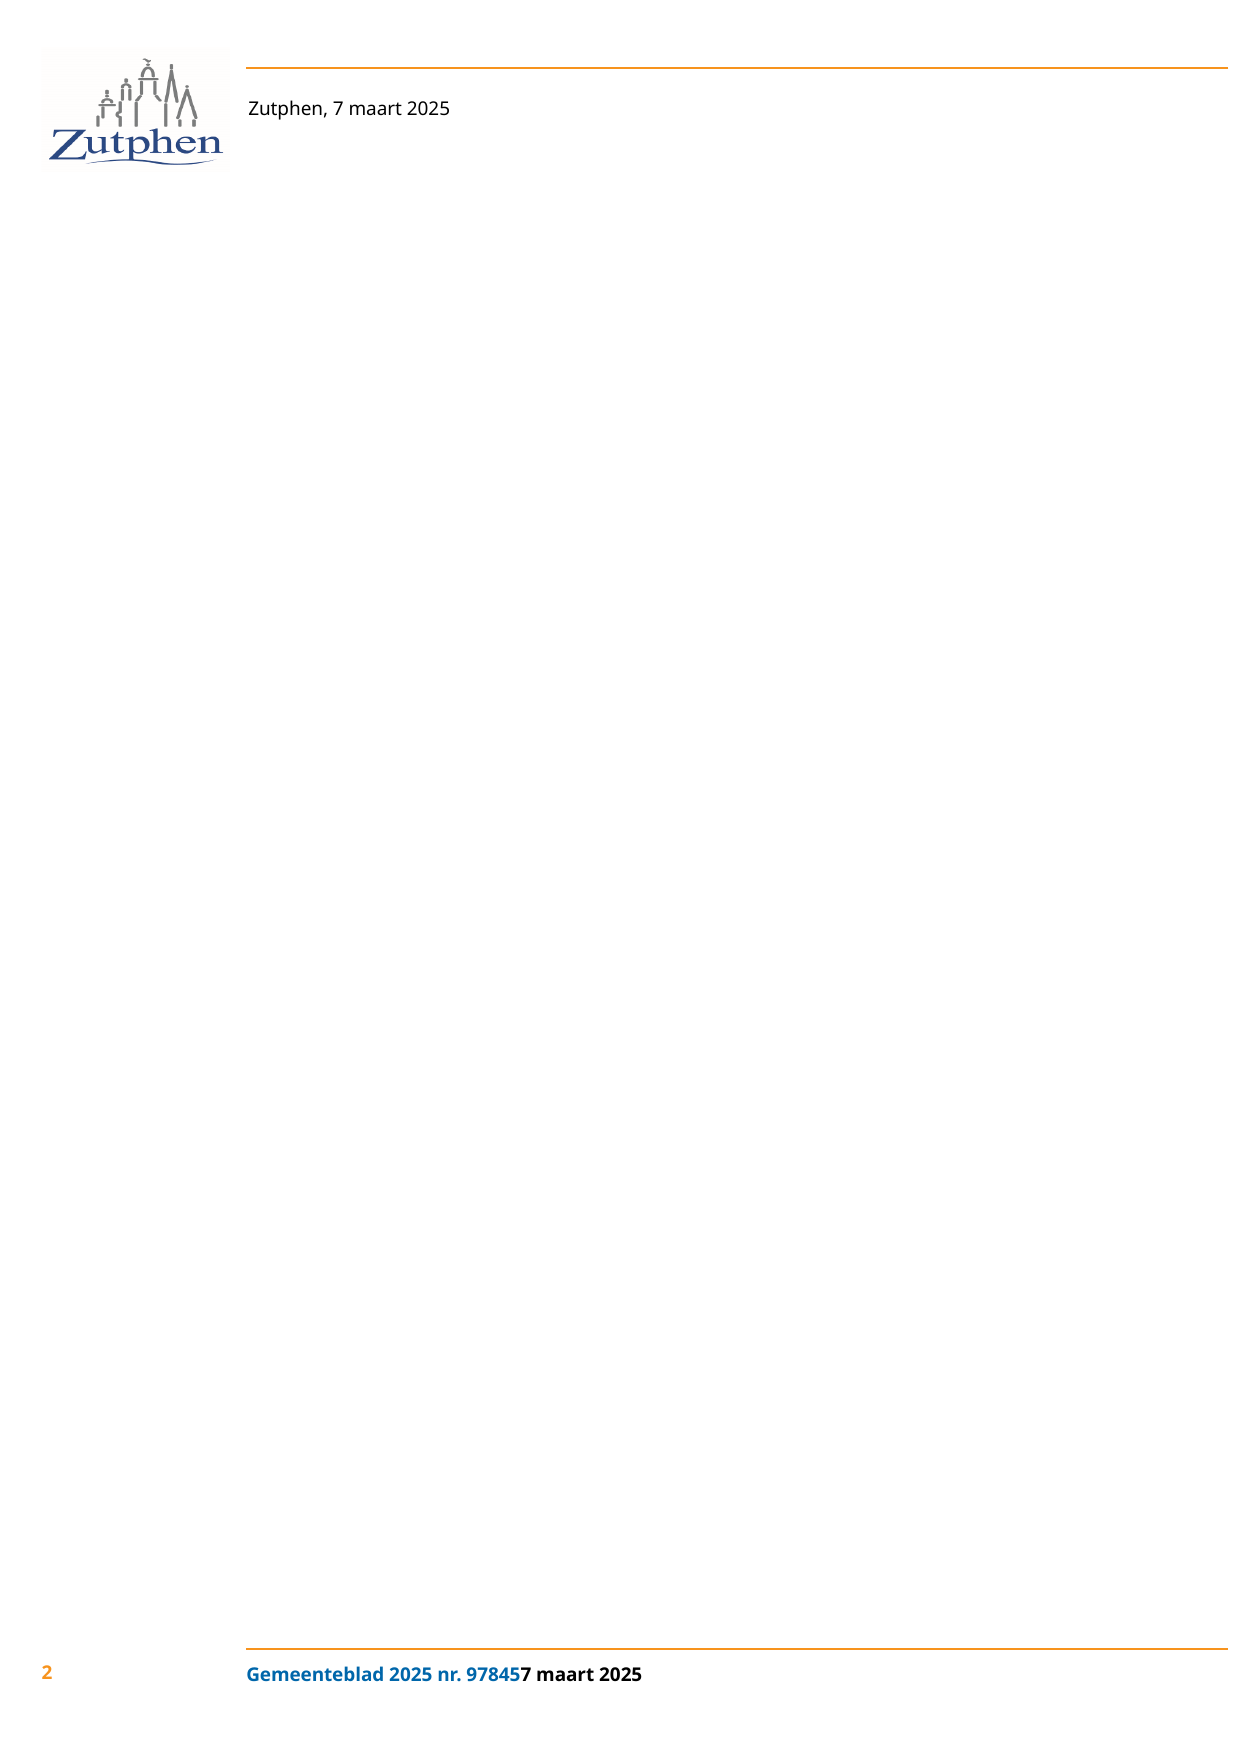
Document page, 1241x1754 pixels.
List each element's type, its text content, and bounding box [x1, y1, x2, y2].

text Zutphen, 7 maart 2025 [248, 95, 1152, 121]
picture [41, 47, 231, 172]
